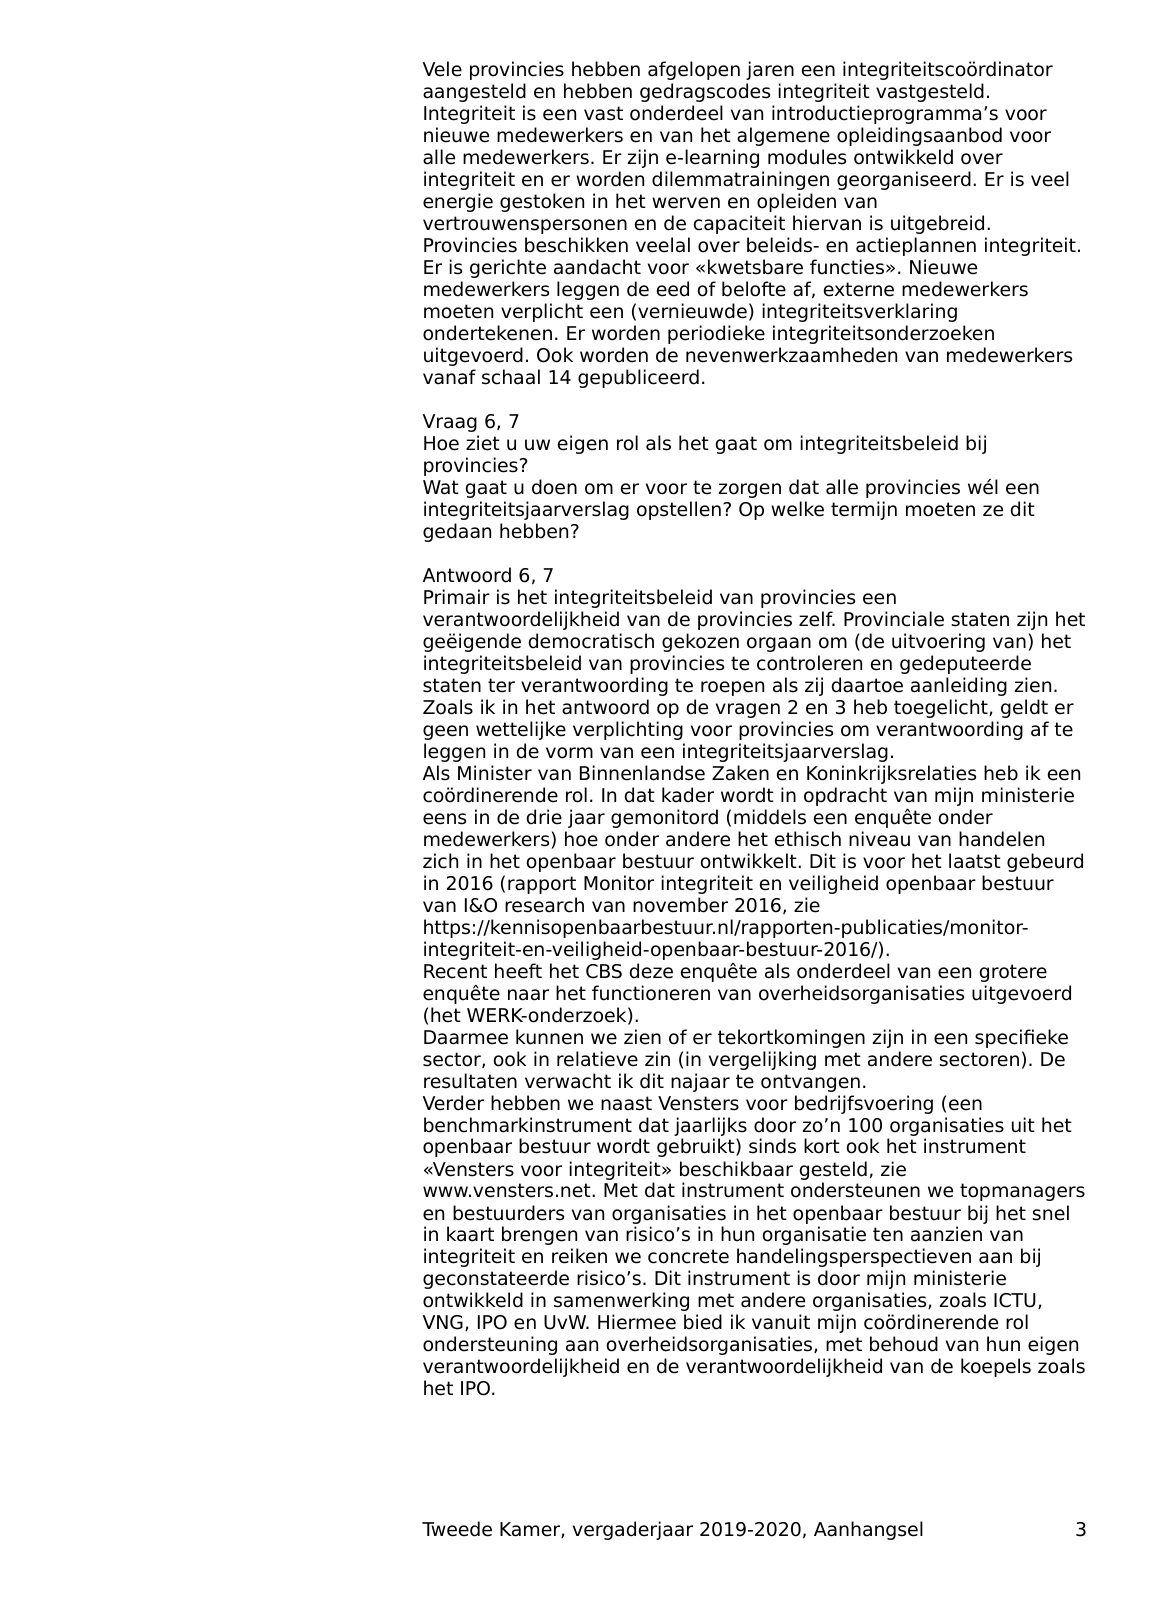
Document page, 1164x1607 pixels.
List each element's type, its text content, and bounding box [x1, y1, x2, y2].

text Verder hebben we naast Vensters voor bedrijfsvoering (een benchmarkinstrument dat jaarlijks door zo’n 100 organisaties uit het openbaar bestuur wordt gebruikt) sinds kort ook het instrument «Vensters voor integriteit» beschikbaar gesteld, zie www.vensters.net. Met dat instrument ondersteunen we topmanagers en bestuurders van organisaties in het openbaar bestuur bij het snel in kaart brengen van risico’s in hun organisatie ten aanzien van integriteit en reiken we concrete handelingsperspectieven aan bij geconstateerde risico’s. Dit instrument is door mijn ministerie ontwikkeld in samenwerking met andere organisaties, zoals ICTU, VNG, IPO en UvW. Hiermee bied ik vanuit mijn coördinerende rol ondersteuning aan overheidsorganisaties, met behoud van hun eigen verantwoordelijkheid en de verantwoordelijkheid van de koepels zoals het IPO. [422, 1092, 1087, 1400]
text Als Minister van Binnenlandse Zaken en Koninkrijksrelaties heb ik een coördinerende rol. In dat kader wordt in opdracht van mijn ministerie eens in de drie jaar gemonitord (middels een enquête onder medewerkers) hoe onder andere het ethisch niveau van handelen zich in het openbaar bestuur ontwikkelt. Dit is voor het laatst gebeurd in 2016 (rapport Monitor integriteit en veiligheid openbaar bestuur van I&O research van november 2016, zie https://kennisopenbaarbestuur.nl/rapporten-publicaties/monitor-integriteit-en-veiligheid-openbaar-bestuur-2016/). [422, 763, 1087, 961]
text Hoe ziet u uw eigen rol als het gaat om integriteitsbeleid bij provincies? [422, 433, 1087, 477]
text Primair is het integriteitsbeleid van provincies een verantwoordelijkheid van de provincies zelf. Provinciale staten zijn het geëigende democratisch gekozen orgaan om (de uitvoering van) het integriteitsbeleid van provincies te controleren en gedeputeerde staten ter verantwoording te roepen als zij daartoe aanleiding zien. Zoals ik in het antwoord op de vragen 2 en 3 heb toegelicht, geldt er geen wettelijke verplichting voor provincies om verantwoording af te leggen in de vorm van een integriteitsjaarverslag. [422, 587, 1087, 763]
text Antwoord 6, 7 [422, 565, 1087, 587]
text Vele provincies hebben afgelopen jaren een integriteitscoördinator aangesteld en hebben gedragscodes integriteit vastgesteld. Integriteit is een vast onderdeel van introductieprogramma’s voor nieuwe medewerkers en van het algemene opleidingsaanbod voor alle medewerkers. Er zijn e-learning modules ontwikkeld over integriteit en er worden dilemmatrainingen georganiseerd. Er is veel energie gestoken in het werven en opleiden van vertrouwenspersonen en de capaciteit hiervan is uitgebreid. Provincies beschikken veelal over beleids- en actieplannen integriteit. Er is gerichte aandacht voor «kwetsbare functies». Nieuwe medewerkers leggen de eed of belofte af, externe medewerkers moeten verplicht een (vernieuwde) integriteitsverklaring ondertekenen. Er worden periodieke integriteitsonderzoeken uitgevoerd. Ook worden de nevenwerkzaamheden van medewerkers vanaf schaal 14 gepubliceerd. [422, 59, 1087, 389]
text Vraag 6, 7 [422, 411, 1087, 433]
text Daarmee kunnen we zien of er tekortkomingen zijn in een specifieke sector, ook in relatieve zin (in vergelijking met andere sectoren). De resultaten verwacht ik dit najaar te ontvangen. [422, 1027, 1087, 1092]
text Recent heeft het CBS deze enquête als onderdeel van een grotere enquête naar het functioneren van overheidsorganisaties uitgevoerd (het WERK-onderzoek). [422, 961, 1087, 1027]
text Wat gaat u doen om er voor te zorgen dat alle provincies wél een integriteitsjaarverslag opstellen? Op welke termijn moeten ze dit gedaan hebben? [422, 477, 1087, 543]
